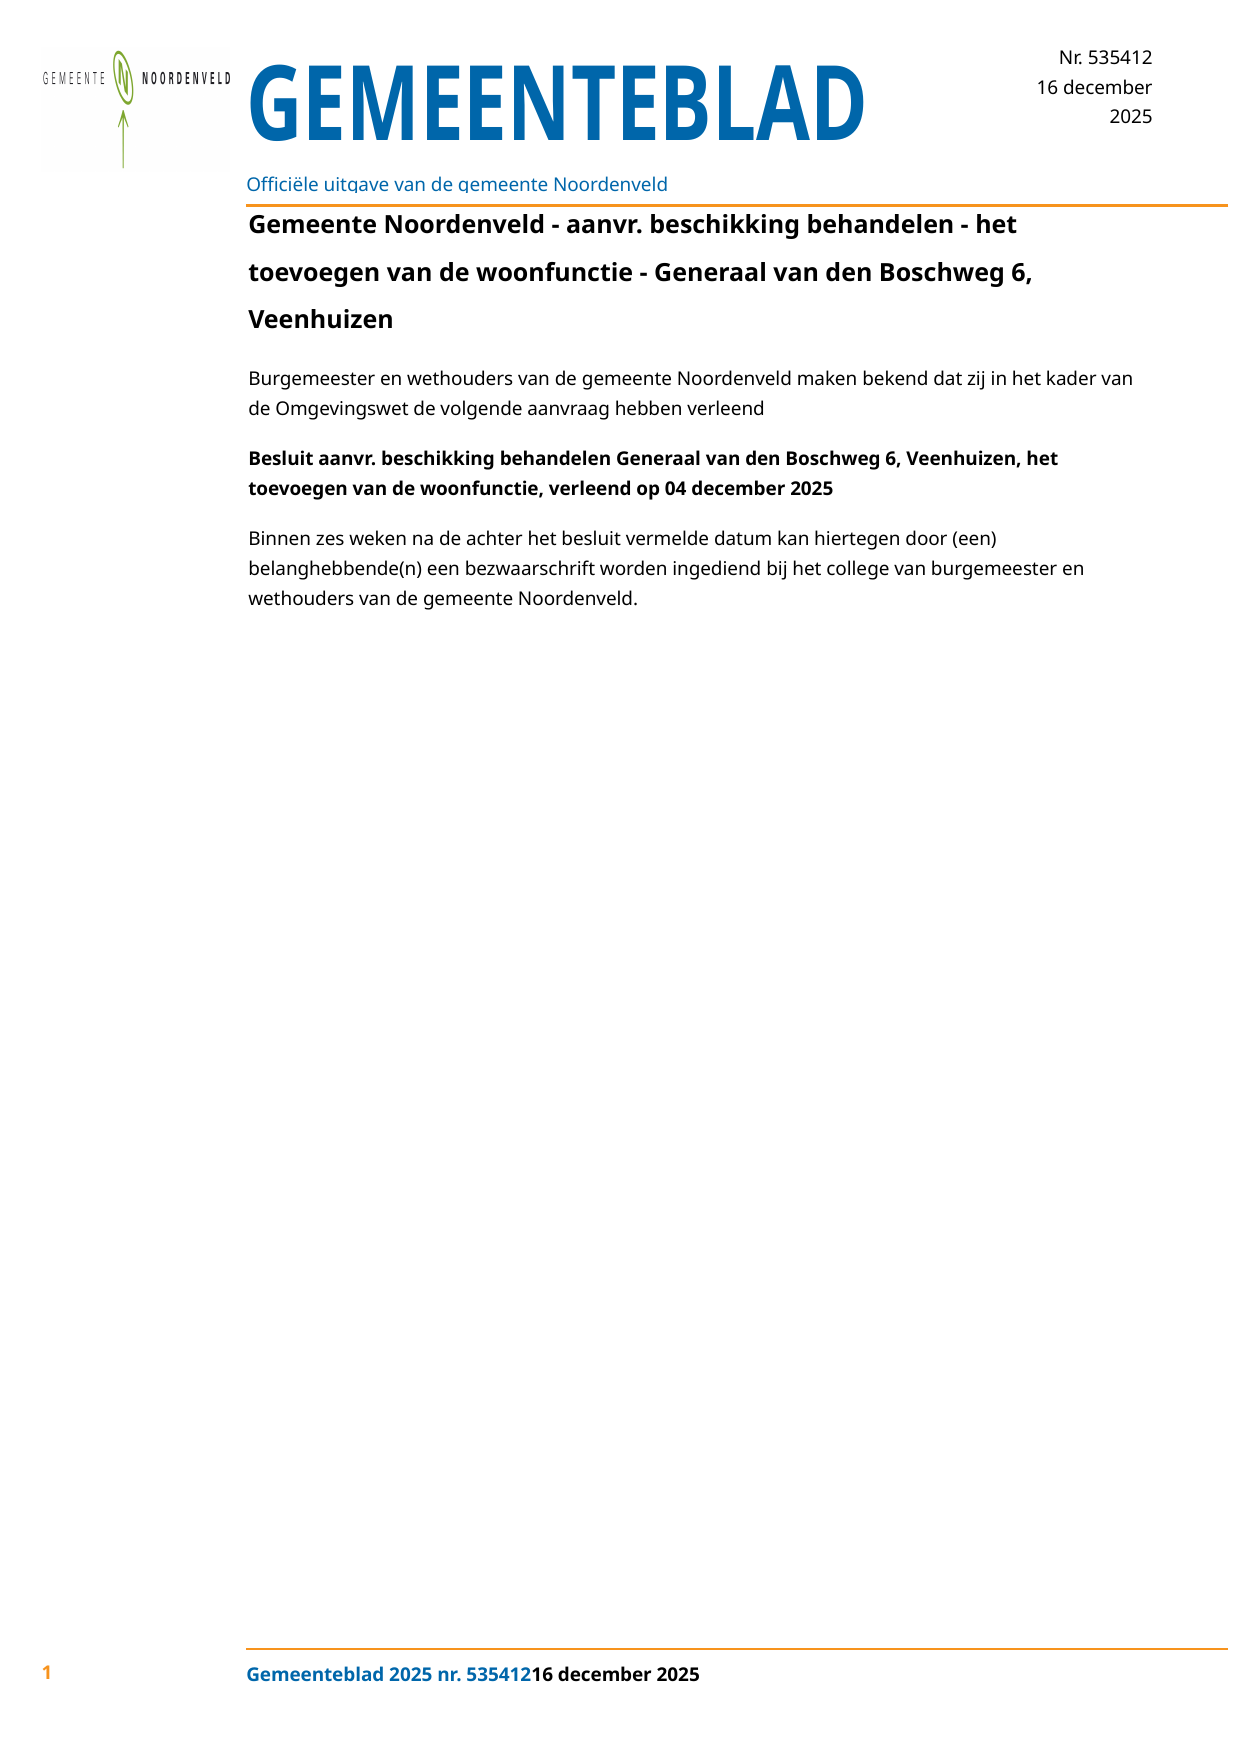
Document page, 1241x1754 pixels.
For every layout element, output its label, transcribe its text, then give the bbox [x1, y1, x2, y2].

text Burgemeester en wethouders van de gemeente Noordenveld maken bekend dat zij in het kader van de Omgevingswet de volgende aanvraag hebben verleend [248, 366, 1152, 421]
text Besluit aanvr. beschikking behandelen Generaal van den Boschweg 6, Veenhuizen, het toevoegen van de woonfunctie, verleend op 04 december 2025 [248, 446, 1152, 501]
text Gemeente Noordenveld - aanvr. beschikking behandelen - het toevoegen van de woonfunctie - Generaal van den Boschweg 6, Veenhuizen [248, 207, 1152, 336]
text Binnen zes weken na de achter het besluit vermelde datum kan hiertegen door (een) belanghebbende(n) een bezwaarschrift worden ingediend bij het college van burgemeester en wethouders van de gemeente Noordenveld. [248, 526, 1152, 610]
picture [41, 47, 231, 172]
